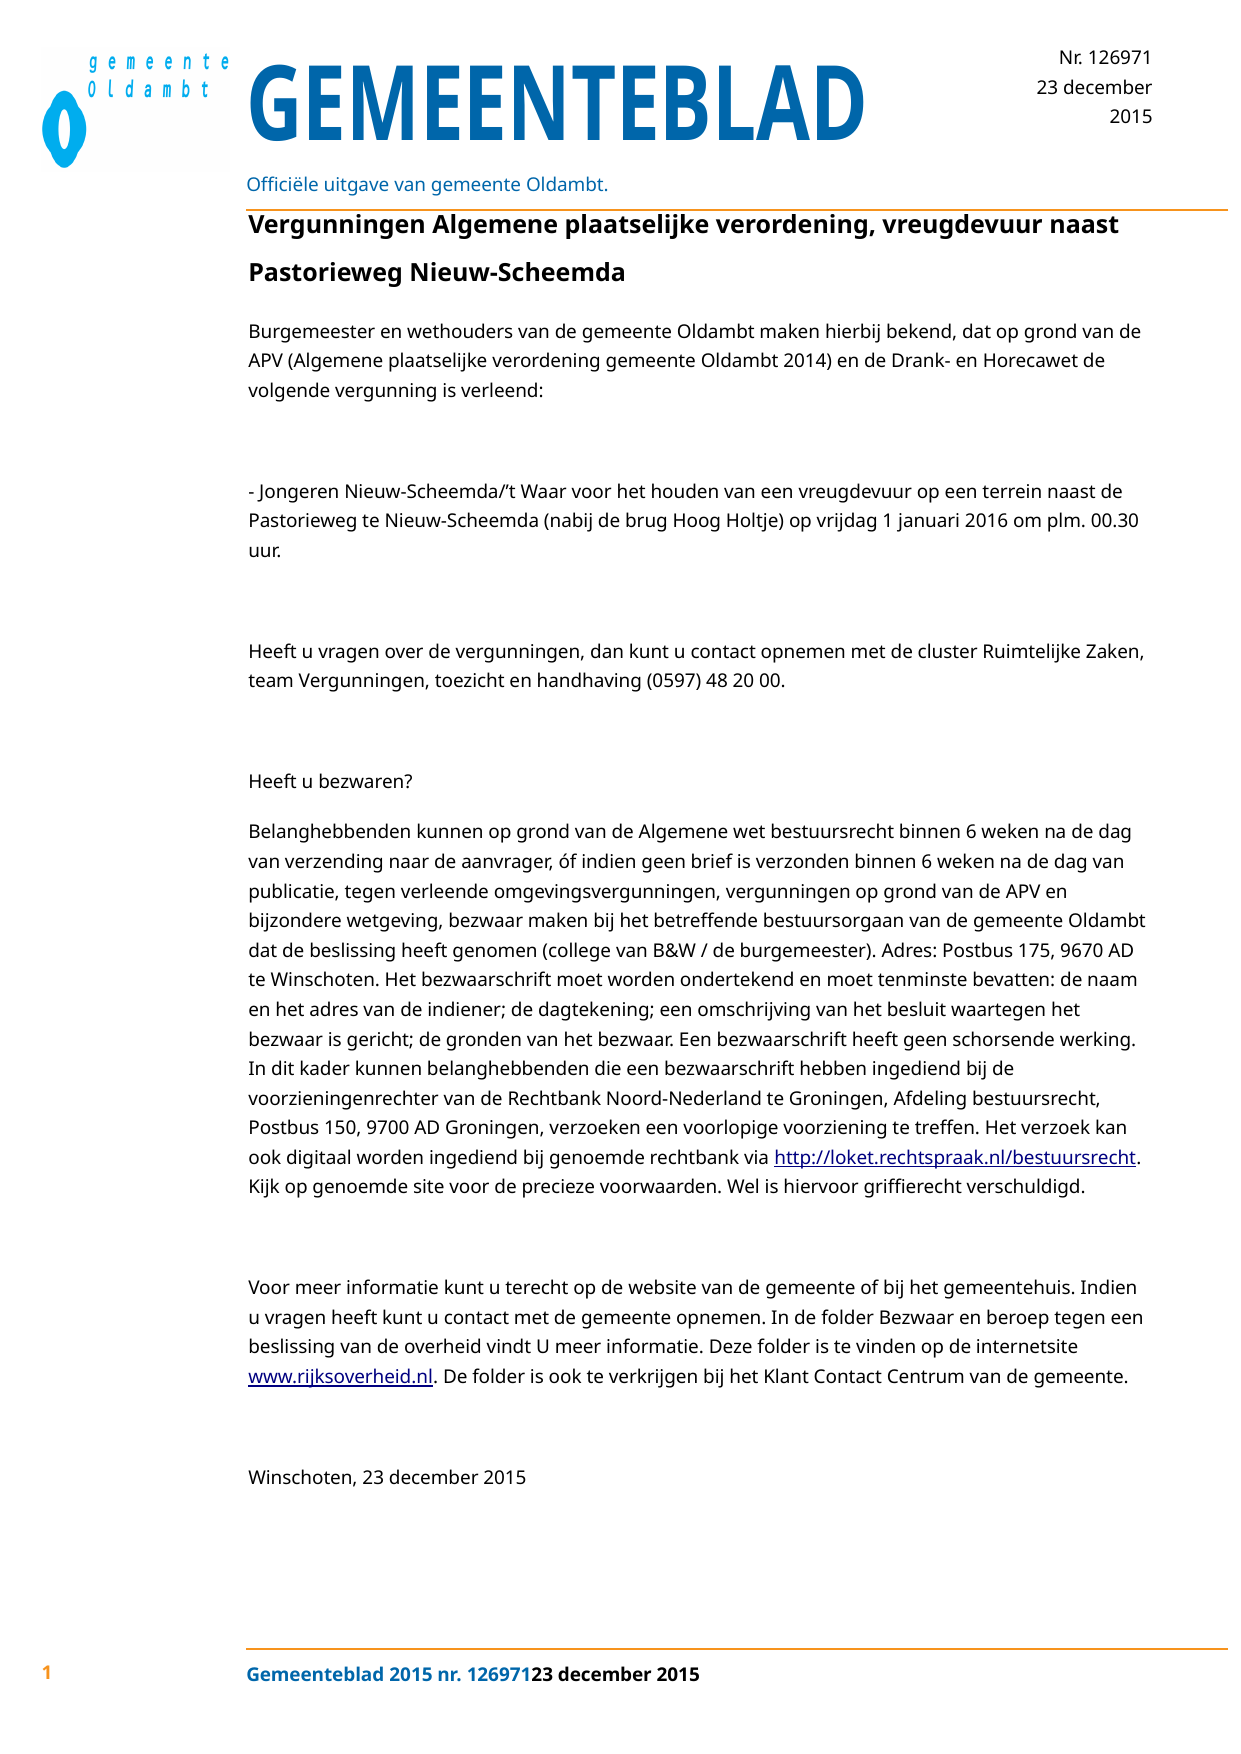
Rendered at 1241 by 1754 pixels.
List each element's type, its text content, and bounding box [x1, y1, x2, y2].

text Winschoten, 23 december 2015 [248, 1464, 1152, 1490]
text Belanghebbenden kunnen op grond van de Algemene wet bestuursrecht binnen 6 weken na de dag van verzending naar de aanvrager, óf indien geen brief is verzonden binnen 6 weken na de dag van publicatie, tegen verleende omgevingsvergunningen, vergunningen op grond van de APV en bijzondere wetgeving, bezwaar maken bij het betreffende bestuursorgaan van de gemeente Oldambt dat de beslissing heeft genomen (college van B&W / de burgemeester). Adres: Postbus 175, 9670 AD te Winschoten. Het bezwaarschrift moet worden ondertekend en moet tenminste bevatten: de naam en het adres van de indiener; de dagtekening; een omschrijving van het besluit waartegen het bezwaar is gericht; de gronden van het bezwaar. Een bezwaarschrift heeft geen schorsende werking. In dit kader kunnen belanghebbenden die een bezwaarschrift hebben ingediend bij de voorzieningenrechter van de Rechtbank Noord-Nederland te Groningen, Afdeling bestuursrecht, Postbus 150, 9700 AD Groningen, verzoeken een voorlopige voorziening te treffen. Het verzoek kan ook digitaal worden ingediend bij genoemde rechtbank via http://loket.rechtspraak.nl/bestuursrecht. Kijk op genoemde site voor de precieze voorwaarden. Wel is hiervoor griffierecht verschuldigd. [248, 819, 1152, 1199]
text Vergunningen Algemene plaatselijke verordening, vreugdevuur naast Pastorieweg Nieuw-Scheemda [248, 211, 1152, 288]
text Voor meer informatie kunt u terecht op de website van de gemeente of bij het gemeentehuis. Indien u vragen heeft kunt u contact met de gemeente opnemen. In de folder Bezwaar en beroep tegen een beslissing van de overheid vindt U meer informatie. Deze folder is te vinden op de internetsite www.rijksoverheid.nl. De folder is ook te verkrijgen bij het Klant Contact Centrum van de gemeente. [248, 1274, 1152, 1389]
text - Jongeren Nieuw-Scheemda/’t Waar voor het houden van een vreugdevuur op een terrein naast de Pastorieweg te Nieuw-Scheemda (nabij de brug Hoog Holtje) op vrijdag 1 januari 2016 om plm. 00.30 uur. [248, 478, 1152, 563]
text Heeft u vragen over de vergunningen, dan kunt u contact opnemen met de cluster Ruimtelijke Zaken, team Vergunningen, toezicht en handhaving (0597) 48 20 00. [248, 638, 1152, 693]
text Burgemeester en wethouders van de gemeente Oldambt maken hierbij bekend, dat op grond van de APV (Algemene plaatselijke verordening gemeente Oldambt 2014) en de Drank- en Horecawet de volgende vergunning is verleend: [248, 318, 1152, 403]
picture [41, 47, 231, 172]
text Heeft u bezwaren? [248, 768, 1152, 794]
